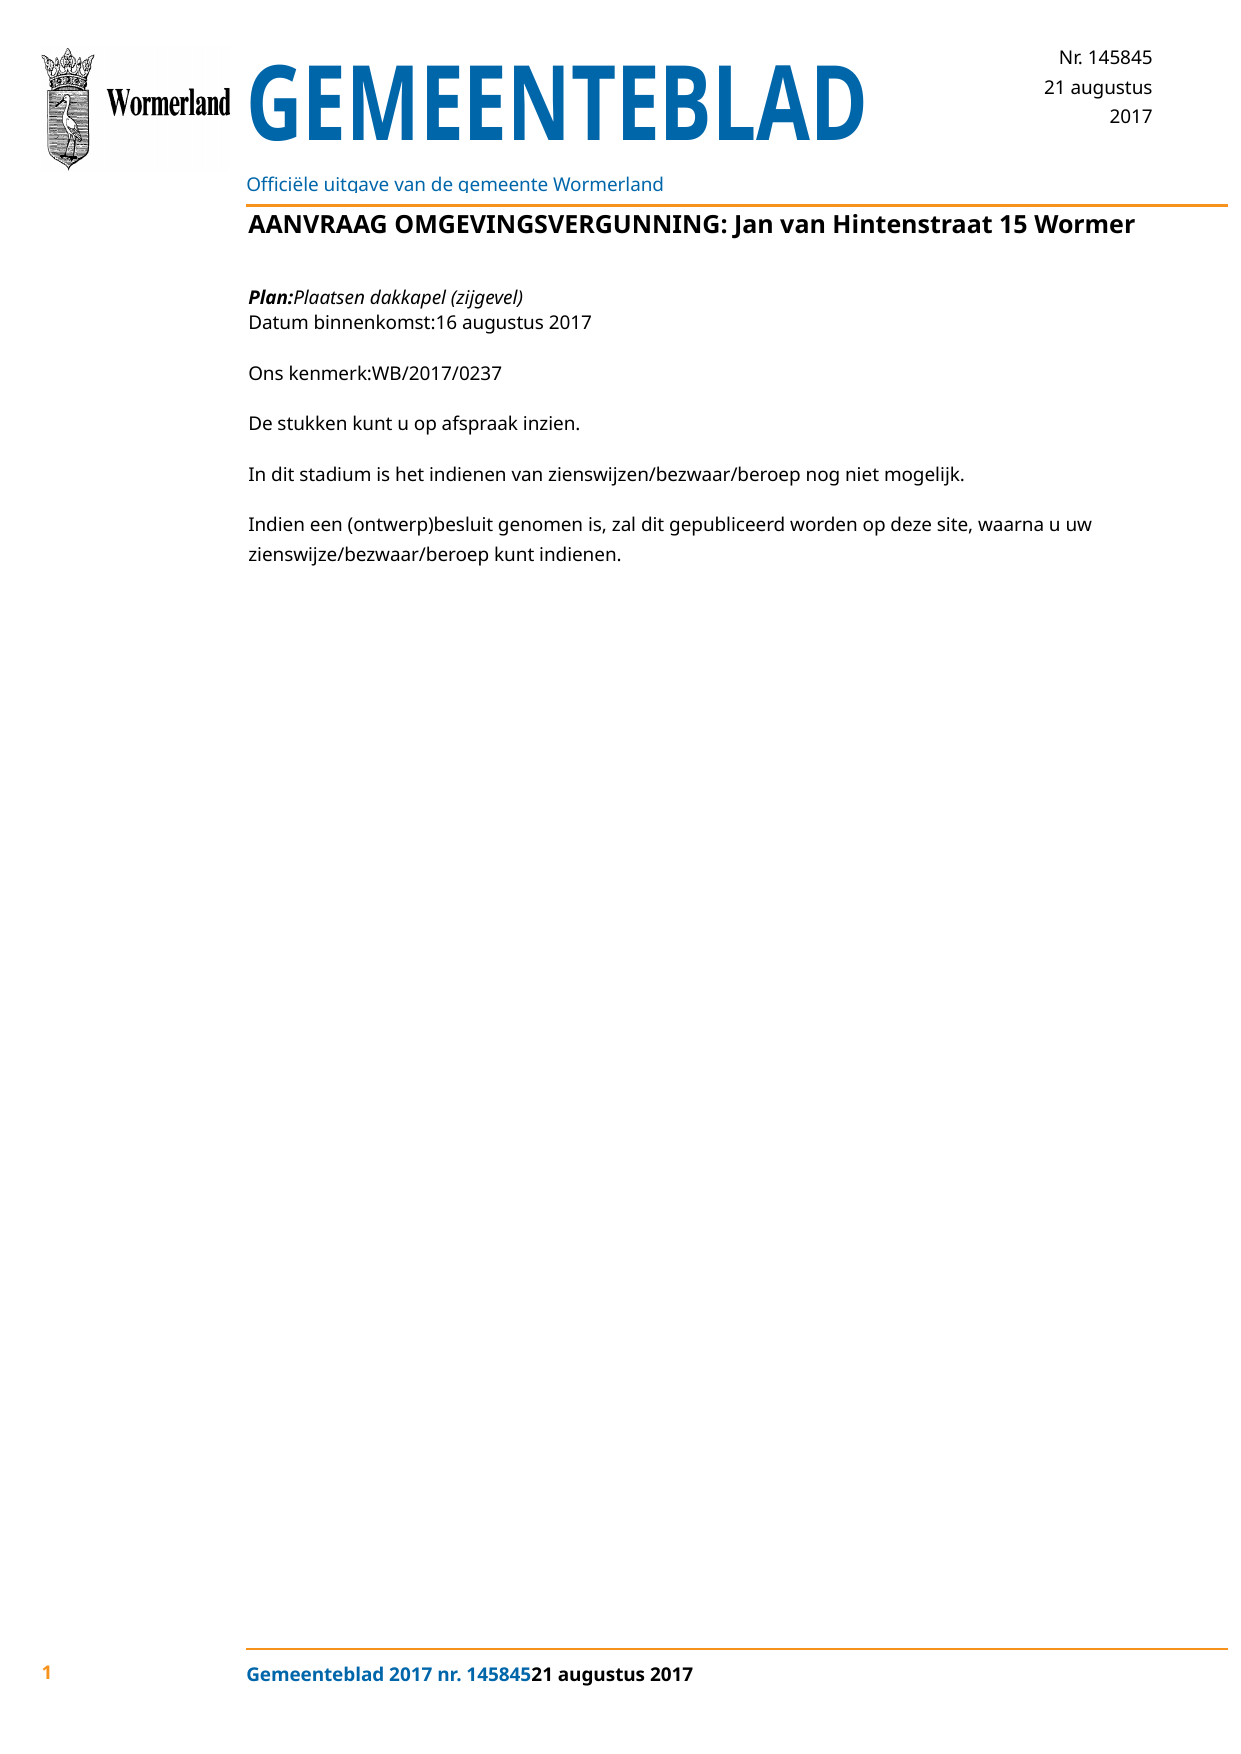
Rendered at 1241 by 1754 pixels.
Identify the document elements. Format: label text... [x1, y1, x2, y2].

text AANVRAAG OMGEVINGSVERGUNNING: Jan van Hintenstraat 15 Wormer [248, 207, 1152, 241]
text Ons kenmerk:WB/2017/0237 [248, 360, 1152, 386]
picture [41, 47, 231, 172]
text In dit stadium is het indienen van zienswijzen/bezwaar/beroep nog niet mogelijk. [248, 461, 1152, 487]
text De stukken kunt u op afspraak inzien. [248, 410, 1152, 436]
text Indien een (ontwerp)besluit genomen is, zal dit gepubliceerd worden op deze site, waarna u uw zienswijze/bezwaar/beroep kunt indienen. [248, 511, 1152, 567]
text Plan:Plaatsen dakkapel (zijgevel) [248, 284, 1152, 309]
text Datum binnenkomst:16 augustus 2017 [248, 309, 1152, 335]
